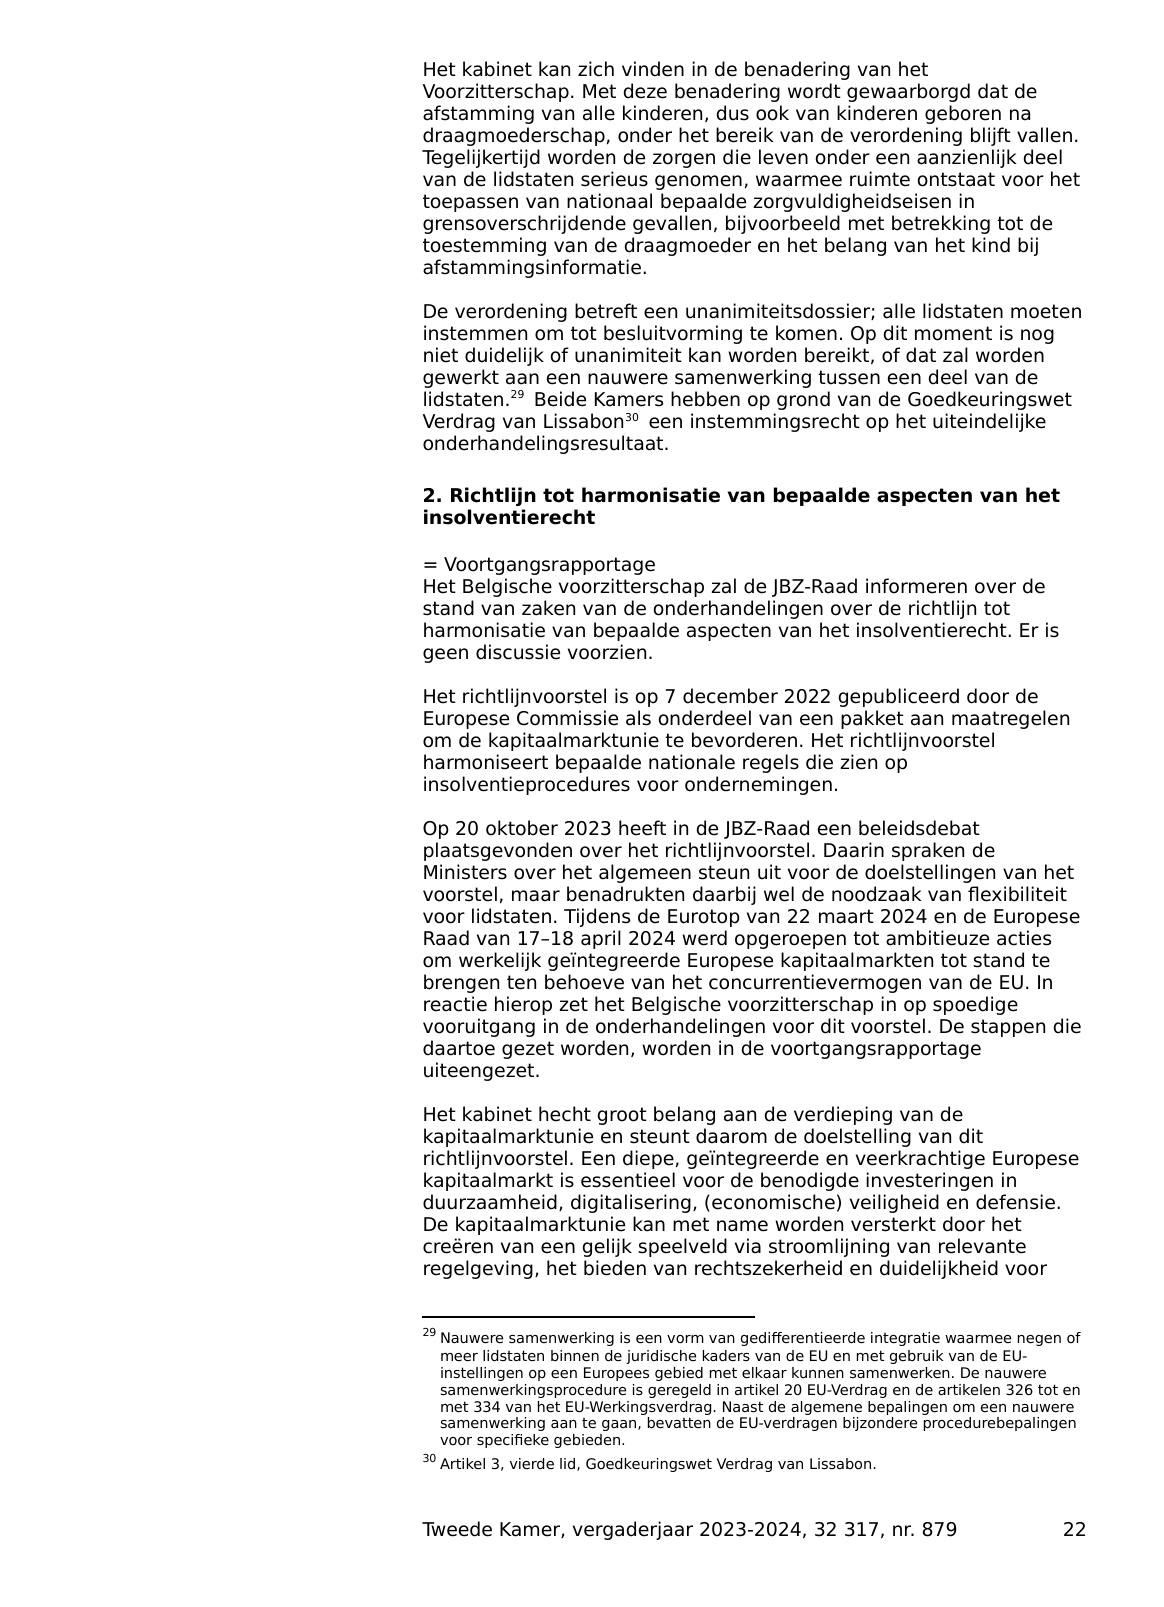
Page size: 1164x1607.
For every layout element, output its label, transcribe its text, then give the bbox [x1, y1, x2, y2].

text De verordening betreft een unanimiteitsdossier; alle lidstaten moeten instemmen om tot besluitvorming te komen. Op dit moment is nog niet duidelijk of unanimiteit kan worden bereikt, of dat zal worden gewerkt aan een nauwere samenwerking tussen een deel van de lidstaten. Beide Kamers hebben op grond van de Goedkeuringswet Verdrag van Lissabon een instemmingsrecht op het uiteindelijke onderhandelingsresultaat. [422, 301, 1087, 455]
text Artikel 3, vierde lid, Goedkeuringswet Verdrag van Lissabon. [422, 1452, 1087, 1474]
text Nauwere samenwerking is een vorm van gedifferentieerde integratie waarmee negen of meer lidstaten binnen de juridische kaders van de EU en met gebruik van de EU-instellingen op een Europees gebied met elkaar kunnen samenwerken. De nauwere samenwerkingsprocedure is geregeld in artikel 20 EU-Verdrag en de artikelen 326 tot en met 334 van het EU-Werkingsverdrag. Naast de algemene bepalingen om een nauwere samenwerking aan te gaan, bevatten de EU-verdragen bijzondere procedurebepalingen voor specifieke gebieden. [422, 1326, 1087, 1449]
subtitle 2. Richtlijn tot harmonisatie van bepaalde aspecten van het insolventierecht [422, 485, 1087, 529]
text = Voortgangsrapportage [422, 554, 1087, 576]
text Op 20 oktober 2023 heeft in de JBZ-Raad een beleidsdebat plaatsgevonden over het richtlijnvoorstel. Daarin spraken de Ministers over het algemeen steun uit voor de doelstellingen van het voorstel, maar benadrukten daarbij wel de noodzaak van flexibiliteit voor lidstaten. Tijdens de Eurotop van 22 maart 2024 en de Europese Raad van 17–18 april 2024 werd opgeroepen tot ambitieuze acties om werkelijk geïntegreerde Europese kapitaalmarkten tot stand te brengen ten behoeve van het concurrentievermogen van de EU. In reactie hierop zet het Belgische voorzitterschap in op spoedige vooruitgang in de onderhandelingen voor dit voorstel. De stappen die daartoe gezet worden, worden in de voortgangsrapportage uiteengezet. [422, 818, 1087, 1082]
text Het kabinet hecht groot belang aan de verdieping van de kapitaalmarktunie en steunt daarom de doelstelling van dit richtlijnvoorstel. Een diepe, geïntegreerde en veerkrachtige Europese kapitaalmarkt is essentieel voor de benodigde investeringen in duurzaamheid, digitalisering, (economische) veiligheid en defensie. De kapitaalmarktunie kan met name worden versterkt door het creëren van een gelijk speelveld via stroomlijning van relevante regelgeving, het bieden van rechtszekerheid en duidelijkheid voor [422, 1104, 1087, 1280]
text Het kabinet kan zich vinden in de benadering van het Voorzitterschap. Met deze benadering wordt gewaarborgd dat de afstamming van alle kinderen, dus ook van kinderen geboren na draagmoederschap, onder het bereik van de verordening blijft vallen. Tegelijkertijd worden de zorgen die leven onder een aanzienlijk deel van de lidstaten serieus genomen, waarmee ruimte ontstaat voor het toepassen van nationaal bepaalde zorgvuldigheidseisen in grensoverschrijdende gevallen, bijvoorbeeld met betrekking tot de toestemming van de draagmoeder en het belang van het kind bij afstammingsinformatie. [422, 59, 1087, 279]
text Het richtlijnvoorstel is op 7 december 2022 gepubliceerd door de Europese Commissie als onderdeel van een pakket aan maatregelen om de kapitaalmarktunie te bevorderen. Het richtlijnvoorstel harmoniseert bepaalde nationale regels die zien op insolventieprocedures voor ondernemingen. [422, 686, 1087, 796]
text Het Belgische voorzitterschap zal de JBZ-Raad informeren over de stand van zaken van de onderhandelingen over de richtlijn tot harmonisatie van bepaalde aspecten van het insolventierecht. Er is geen discussie voorzien. [422, 576, 1087, 664]
